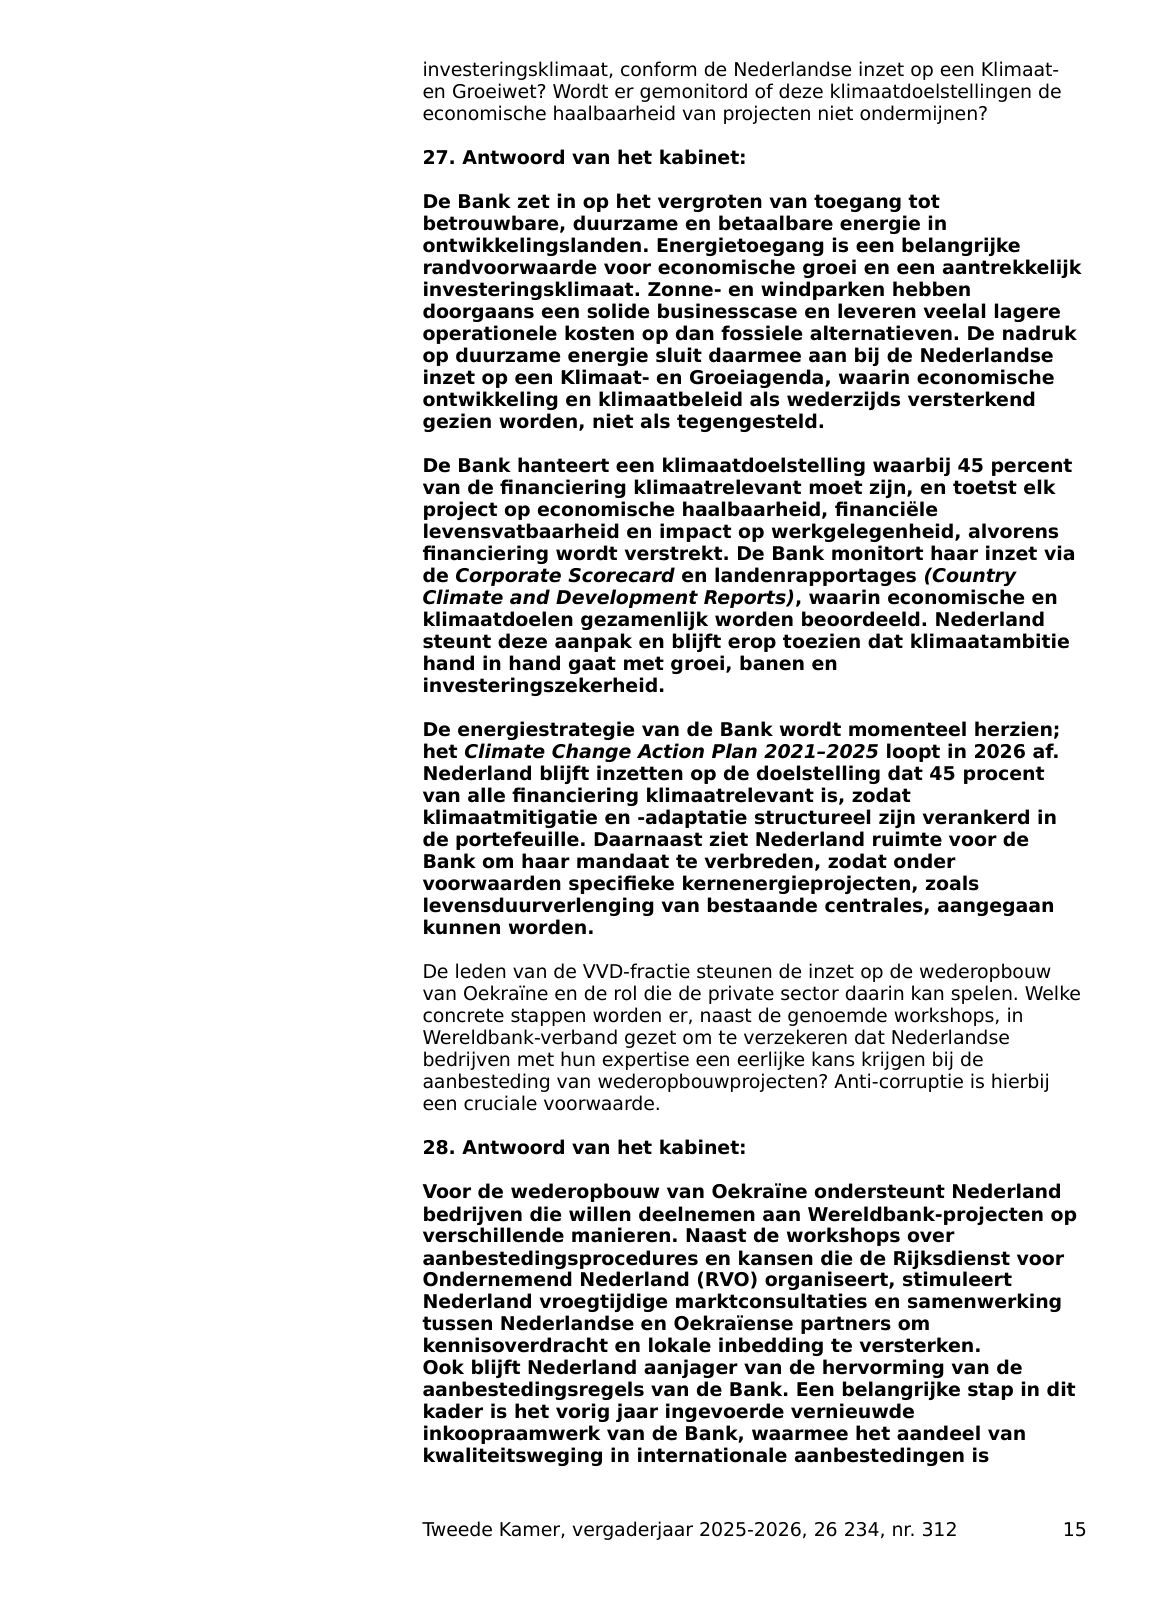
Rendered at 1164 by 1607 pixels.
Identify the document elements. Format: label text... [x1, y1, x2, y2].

text Voor de wederopbouw van Oekraïne ondersteunt Nederland bedrijven die willen deelnemen aan Wereldbank-projecten op verschillende manieren. Naast de workshops over aanbestedingsprocedures en kansen die de Rijksdienst voor Ondernemend Nederland (RVO) organiseert, stimuleert Nederland vroegtijdige marktconsultaties en samenwerking tussen Nederlandse en Oekraïense partners om kennisoverdracht en lokale inbedding te versterken. [422, 1181, 1087, 1357]
text De Bank hanteert een klimaatdoelstelling waarbij 45 percent van de financiering klimaatrelevant moet zijn, en toetst elk project op economische haalbaarheid, financiële levensvatbaarheid en impact op werkgelegenheid, alvorens financiering wordt verstrekt. De Bank monitort haar inzet via de Corporate Scorecard en landenrapportages (Country Climate and Development Reports), waarin economische en klimaatdoelen gezamenlijk worden beoordeeld. Nederland steunt deze aanpak en blijft erop toezien dat klimaatambitie hand in hand gaat met groei, banen en investeringszekerheid. [422, 455, 1087, 697]
text De leden van de VVD-fractie steunen de inzet op de wederopbouw van Oekraïne en de rol die de private sector daarin kan spelen. Welke concrete stappen worden er, naast de genoemde workshops, in Wereldbank-verband gezet om te verzekeren dat Nederlandse bedrijven met hun expertise een eerlijke kans krijgen bij de aanbesteding van wederopbouwprojecten? Anti-corruptie is hierbij een cruciale voorwaarde. [422, 961, 1087, 1115]
subtitle 27. Antwoord van het kabinet: [422, 147, 1087, 169]
text Ook blijft Nederland aanjager van de hervorming van de aanbestedingsregels van de Bank. Een belangrijke stap in dit kader is het vorig jaar ingevoerde vernieuwde inkoopraamwerk van de Bank, waarmee het aandeel van kwaliteitsweging in internationale aanbestedingen is [422, 1357, 1087, 1467]
text De Bank zet in op het vergroten van toegang tot betrouwbare, duurzame en betaalbare energie in ontwikkelingslanden. Energietoegang is een belangrijke randvoorwaarde voor economische groei en een aantrekkelijk investeringsklimaat. Zonne- en windparken hebben doorgaans een solide businesscase en leveren veelal lagere operationele kosten op dan fossiele alternatieven. De nadruk op duurzame energie sluit daarmee aan bij de Nederlandse inzet op een Klimaat- en Groeiagenda, waarin economische ontwikkeling en klimaatbeleid als wederzijds versterkend gezien worden, niet als tegengesteld. [422, 191, 1087, 433]
text investeringsklimaat, conform de Nederlandse inzet op een Klimaat- en Groeiwet? Wordt er gemonitord of deze klimaatdoelstellingen de economische haalbaarheid van projecten niet ondermijnen? [422, 59, 1087, 125]
subtitle 28. Antwoord van het kabinet: [422, 1137, 1087, 1159]
text De energiestrategie van de Bank wordt momenteel herzien; het Climate Change Action Plan 2021–2025 loopt in 2026 af. Nederland blijft inzetten op de doelstelling dat 45 procent van alle financiering klimaatrelevant is, zodat klimaatmitigatie en -adaptatie structureel zijn verankerd in de portefeuille. Daarnaast ziet Nederland ruimte voor de Bank om haar mandaat te verbreden, zodat onder voorwaarden specifieke kernenergieprojecten, zoals levensduurverlenging van bestaande centrales, aangegaan kunnen worden. [422, 719, 1087, 939]
